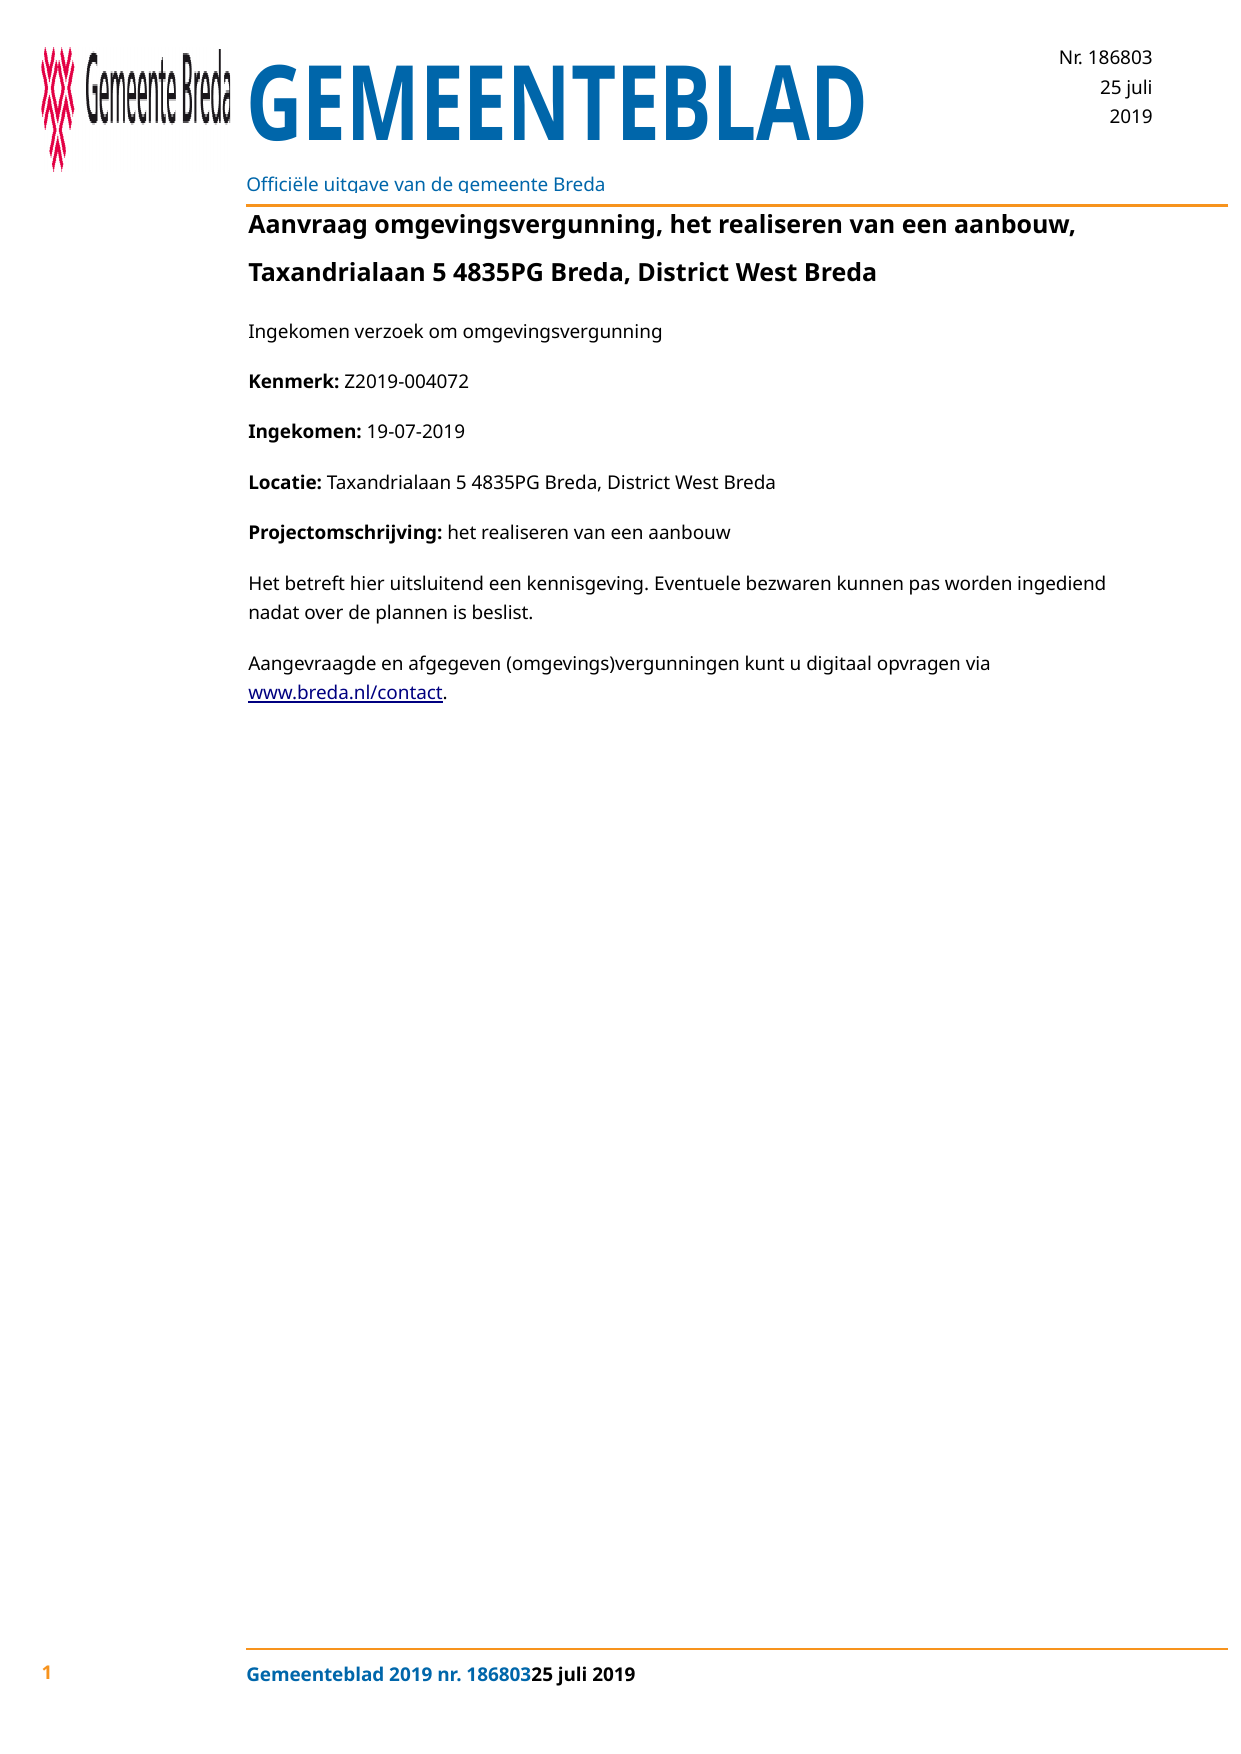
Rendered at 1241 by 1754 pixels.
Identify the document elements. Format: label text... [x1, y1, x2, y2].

text Projectomschrijving: het realiseren van een aanbouw [248, 519, 1152, 545]
text Het betreft hier uitsluitend een kennisgeving. Eventuele bezwaren kunnen pas worden ingediend nadat over de plannen is beslist. [248, 570, 1152, 625]
text Aanvraag omgevingsvergunning, het realiseren van een aanbouw, Taxandrialaan 5 4835PG Breda, District West Breda [248, 207, 1152, 288]
text Ingekomen: 19-07-2019 [248, 419, 1152, 444]
text Locatie: Taxandrialaan 5 4835PG Breda, District West Breda [248, 469, 1152, 495]
text Kenmerk: Z2019-004072 [248, 368, 1152, 394]
text Aangevraagde en afgegeven (omgevings)vergunningen kunt u digitaal opvragen via www.breda.nl/contact. [248, 650, 1152, 705]
picture [41, 47, 231, 172]
text Ingekomen verzoek om omgevingsvergunning [248, 318, 1152, 344]
